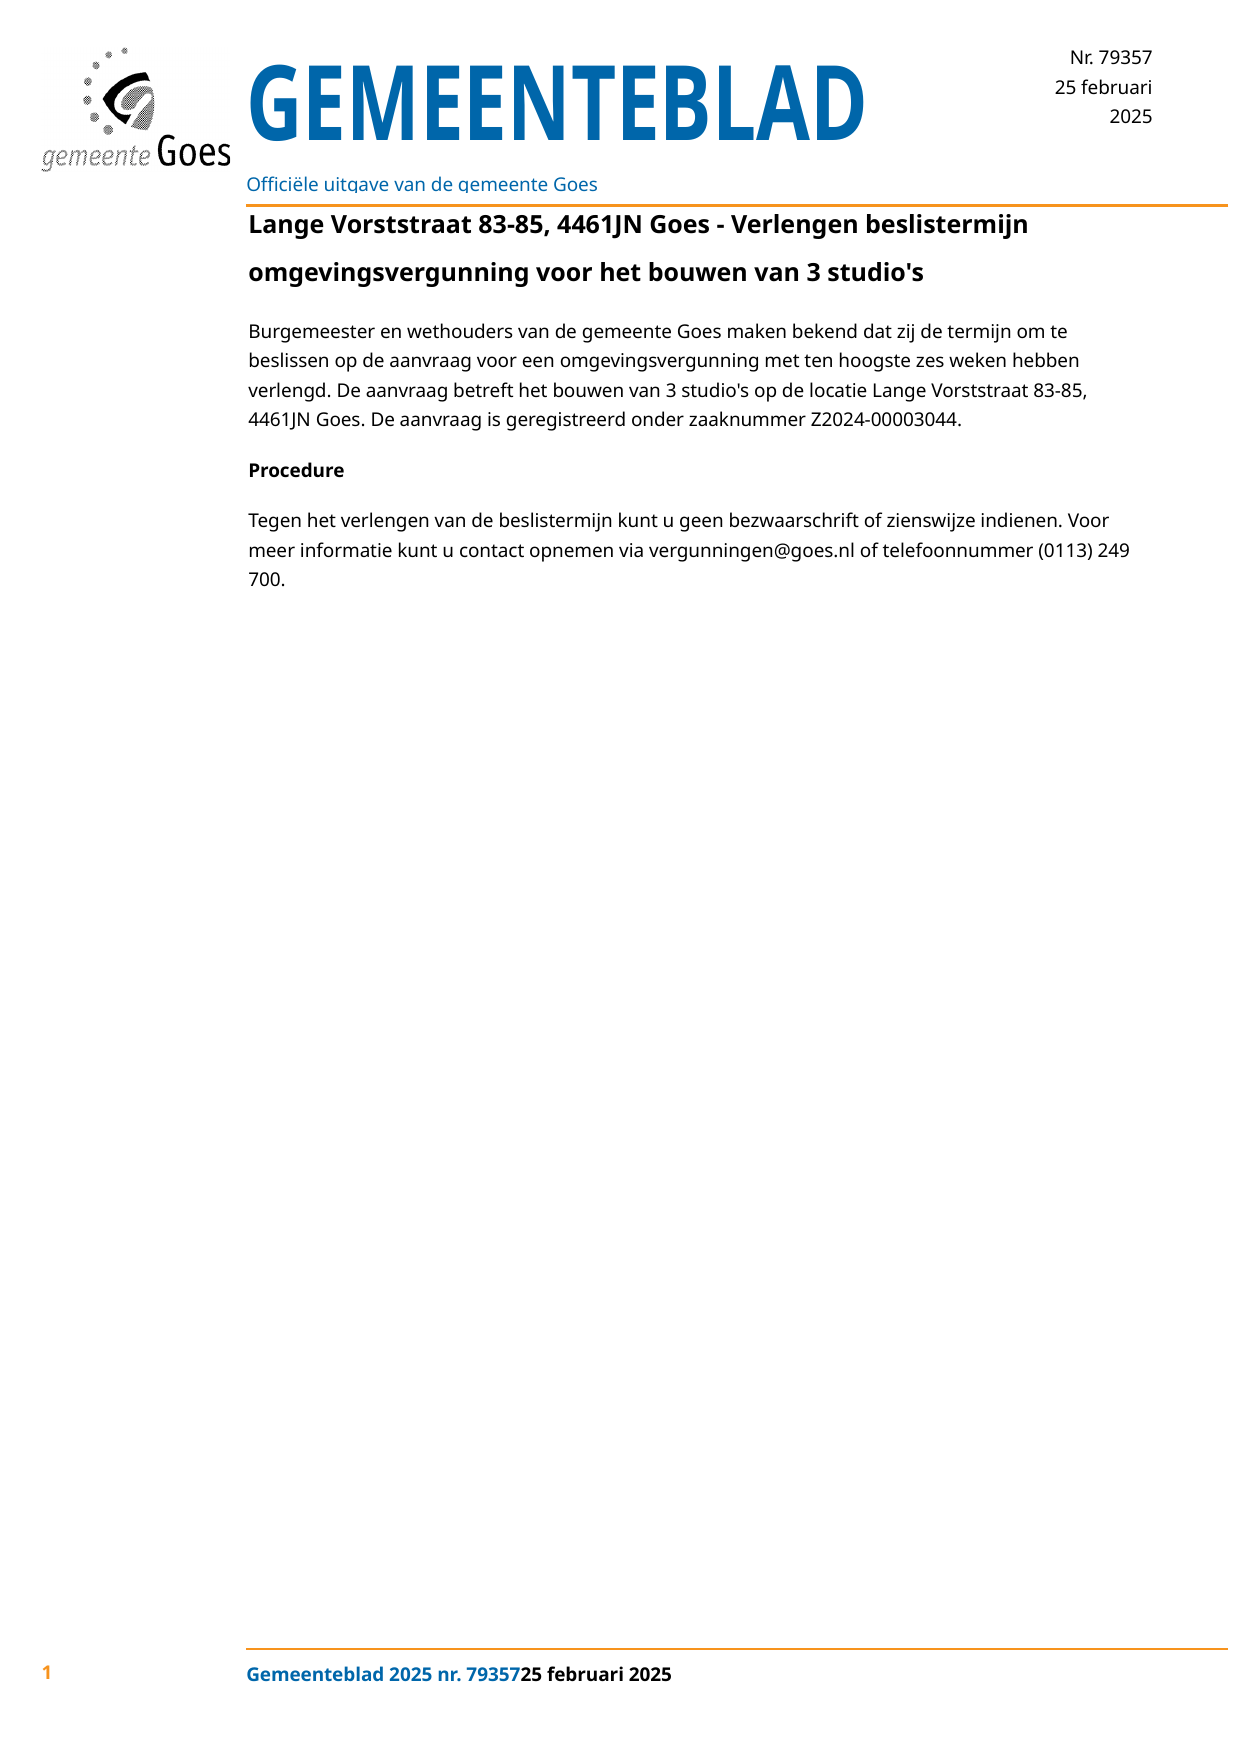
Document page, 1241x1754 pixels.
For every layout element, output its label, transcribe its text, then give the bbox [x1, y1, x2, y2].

text Lange Vorststraat 83-85, 4461JN Goes - Verlengen beslistermijn omgevingsvergunning voor het bouwen van 3 studio's [248, 207, 1152, 288]
text Tegen het verlengen van de beslistermijn kunt u geen bezwaarschrift of zienswijze indienen. Voor meer informatie kunt u contact opnemen via vergunningen@goes.nl of telefoonnummer (0113) 249 700. [248, 507, 1152, 592]
text Procedure [248, 457, 1152, 483]
text Burgemeester en wethouders van de gemeente Goes maken bekend dat zij de termijn om te beslissen op de aanvraag voor een omgevingsvergunning met ten hoogste zes weken hebben verlengd. De aanvraag betreft het bouwen van 3 studio's op de locatie Lange Vorststraat 83-85, 4461JN Goes. De aanvraag is geregistreerd onder zaaknummer Z2024-00003044. [248, 318, 1152, 432]
picture [41, 47, 231, 172]
